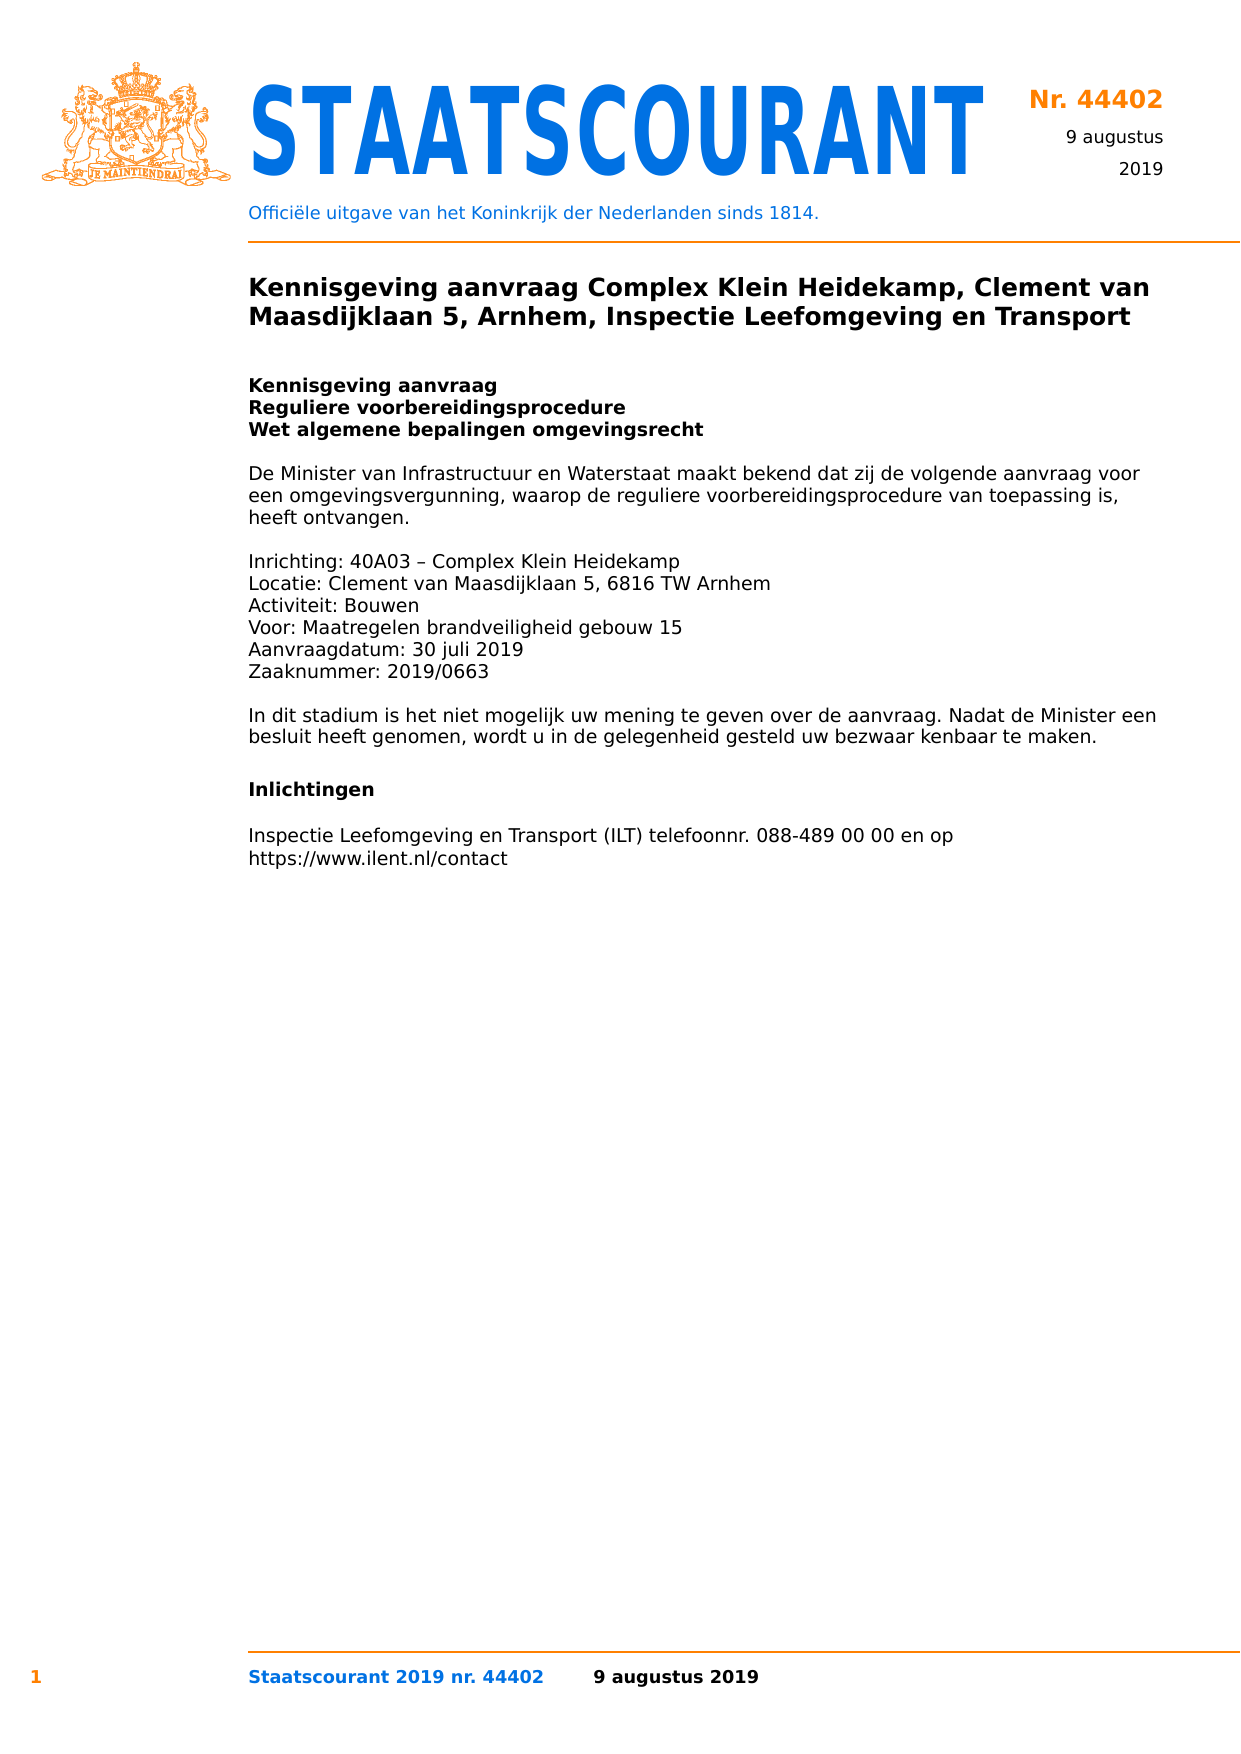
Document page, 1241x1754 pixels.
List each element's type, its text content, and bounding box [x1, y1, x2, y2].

text In dit stadium is het niet mogelijk uw mening te geven over de aanvraag. Nadat de Minister een besluit heeft genomen, wordt u in de gelegenheid gesteld uw bezwaar kenbaar te maken. [248, 704, 1163, 748]
table_cell 9 augustus [998, 121, 1240, 153]
text Aanvraagdatum: 30 juli 2019 [248, 639, 1163, 661]
table_header STAATSCOURANT [248, 62, 998, 203]
subtitle Inlichtingen [248, 778, 1163, 800]
text Inrichting: 40A03 – Complex Klein Heidekamp [248, 551, 1163, 573]
text De Minister van Infrastructuur en Waterstaat maakt bekend dat zij de volgende aanvraag voor een omgevingsvergunning, waarop de reguliere voorbereidingsprocedure van toepassing is, heeft ontvangen. [248, 463, 1163, 529]
table_cell 2019 [998, 153, 1240, 203]
table_header Nr. 44402 [998, 62, 1240, 121]
table_header [25, 62, 248, 241]
text Reguliere voorbereidingsprocedure [248, 397, 1163, 419]
text Wet algemene bepalingen omgevingsrecht [248, 419, 1163, 441]
table_cell Officiële uitgave van het Koninkrijk der Nederlanden sinds 1814. [248, 203, 1240, 241]
text Inspectie Leefomgeving en Transport (ILT) telefoonnr. 088-489 00 00 en op https://www.ilent.nl/contact [248, 825, 1163, 869]
text Activiteit: Bouwen [248, 595, 1163, 617]
text Locatie: Clement van Maasdijklaan 5, 6816 TW Arnhem [248, 573, 1163, 595]
subtitle Kennisgeving aanvraag Complex Klein Heidekamp, Clement van Maasdijklaan 5, Arnhem, Inspectie Leefomgeving en Transport [248, 273, 1163, 331]
text Voor: Maatregelen brandveiligheid gebouw 15 [248, 617, 1163, 639]
text Kennisgeving aanvraag [248, 375, 1163, 397]
picture [41, 62, 231, 186]
text Zaaknummer: 2019/0663 [248, 661, 1163, 683]
